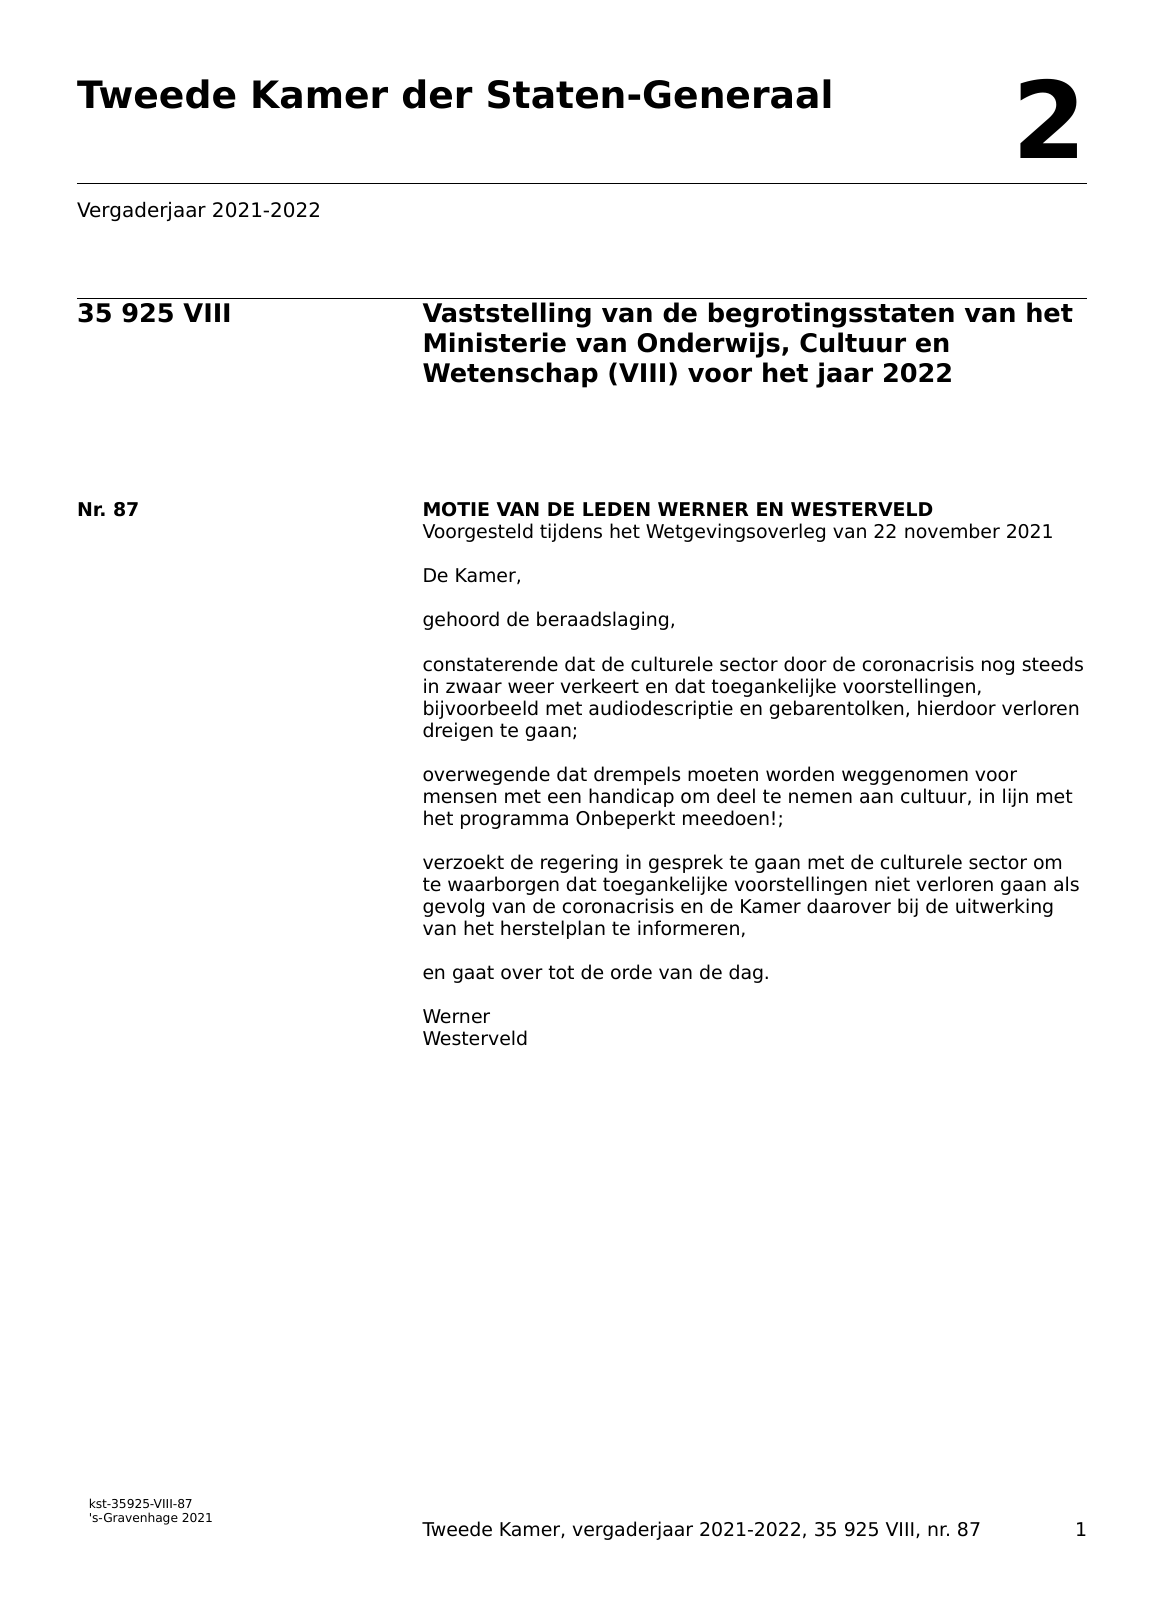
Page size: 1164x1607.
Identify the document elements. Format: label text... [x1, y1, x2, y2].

text Voorgesteld tijdens het Wetgevingsoverleg van 22 november 2021 [422, 521, 1087, 543]
subtitle 35 925 VIII Vaststelling van de begrotingsstaten van het Ministerie van Onderwijs, Cultuur en Wetenschap (VIII) voor het jaar 2022 [77, 299, 1087, 388]
text Westerveld [422, 1028, 1087, 1050]
text constaterende dat de culturele sector door de coronacrisis nog steeds in zwaar weer verkeert en dat toegankelijke voorstellingen, bijvoorbeeld met audiodescriptie en gebarentolken, hierdoor verloren dreigen te gaan; [422, 653, 1087, 741]
text verzoekt de regering in gesprek te gaan met de culturele sector om te waarborgen dat toegankelijke voorstellingen niet verloren gaan als gevolg van de coronacrisis en de Kamer daarover bij de uitwerking van het herstelplan te informeren, [422, 852, 1087, 940]
table_header Tweede Kamer der Staten-Generaal [77, 59, 886, 183]
text gehoord de beraadslaging, [422, 609, 1087, 631]
text Werner [422, 1006, 1087, 1028]
text overwegende dat drempels moeten worden weggenomen voor mensen met een handicap om deel te nemen aan cultuur, in lijn met het programma Onbeperkt meedoen!; [422, 764, 1087, 829]
text en gaat over tot de orde van de dag. [422, 962, 1087, 984]
table_header 2 [886, 59, 1087, 183]
subtitle Nr. 87 MOTIE VAN DE LEDEN WERNER EN WESTERVELD [77, 499, 1087, 521]
text De Kamer, [422, 565, 1087, 587]
table_cell Vergaderjaar 2021-2022 [77, 184, 1087, 298]
text 's-Gravenhage 2021 [88, 1511, 323, 1525]
text kst-35925-VIII-87 [88, 1497, 323, 1511]
